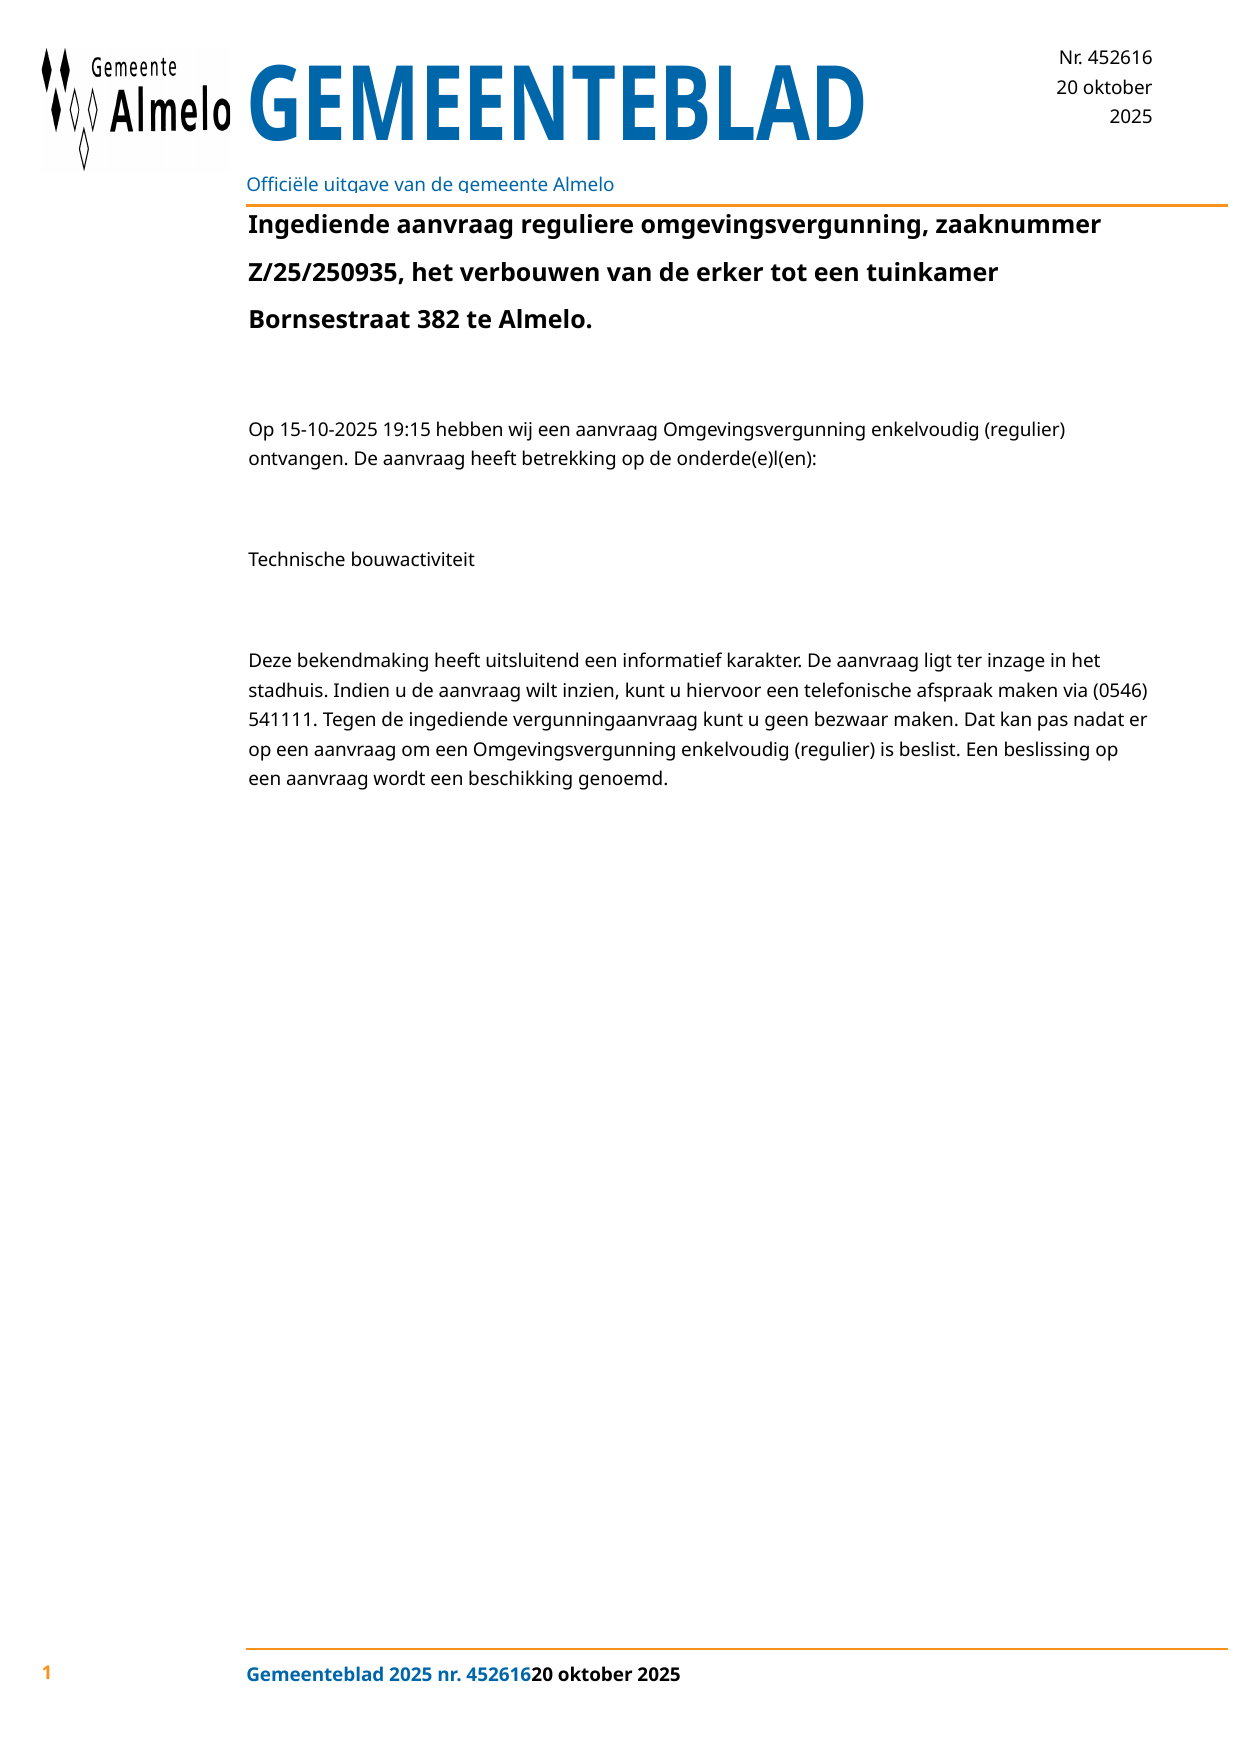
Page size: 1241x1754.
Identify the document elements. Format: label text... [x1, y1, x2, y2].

picture [41, 47, 231, 172]
text Technische bouwactiviteit [248, 546, 1152, 572]
text Deze bekendmaking heeft uitsluitend een informatief karakter. De aanvraag ligt ter inzage in het stadhuis. Indien u de aanvraag wilt inzien, kunt u hiervoor een telefonische afspraak maken via (0546) 541111. Tegen de ingediende vergunningaanvraag kunt u geen bezwaar maken. Dat kan pas nadat er op een aanvraag om een Omgevingsvergunning enkelvoudig (regulier) is beslist. Een beslissing op een aanvraag wordt een beschikking genoemd. [248, 647, 1152, 791]
text Op 15-10-2025 19:15 hebben wij een aanvraag Omgevingsvergunning enkelvoudig (regulier) ontvangen. De aanvraag heeft betrekking op de onderde(e)l(en): [248, 416, 1152, 471]
text Ingediende aanvraag reguliere omgevingsvergunning, zaaknummer Z/25/250935, het verbouwen van de erker tot een tuinkamer Bornsestraat 382 te Almelo. [248, 207, 1152, 336]
